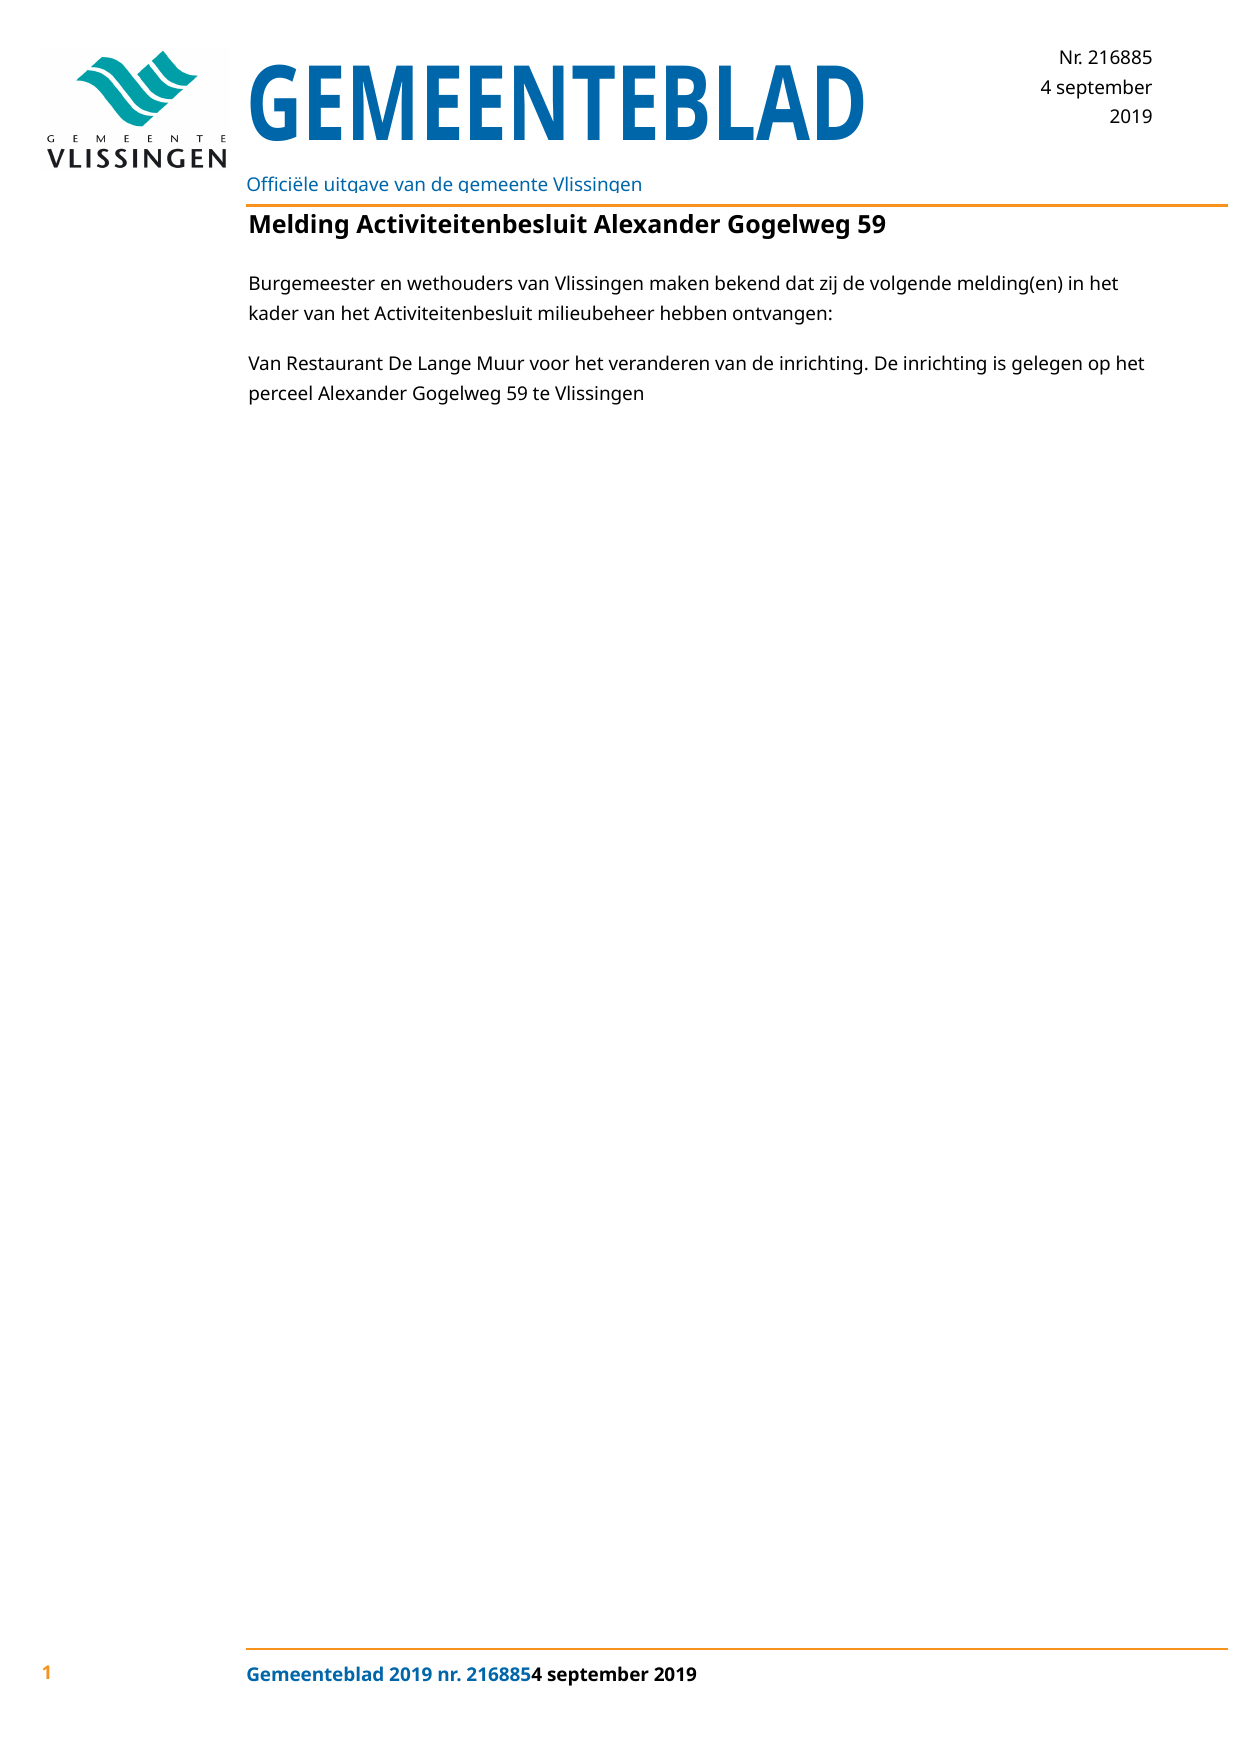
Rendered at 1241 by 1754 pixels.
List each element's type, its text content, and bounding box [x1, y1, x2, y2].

text Melding Activiteitenbesluit Alexander Gogelweg 59 [248, 207, 1152, 241]
picture [41, 47, 231, 172]
text Van Restaurant De Lange Muur voor het veranderen van de inrichting. De inrichting is gelegen op het perceel Alexander Gogelweg 59 te Vlissingen [248, 350, 1152, 406]
text Burgemeester en wethouders van Vlissingen maken bekend dat zij de volgende melding(en) in het kader van het Activiteitenbesluit milieubeheer hebben ontvangen: [248, 270, 1152, 326]
